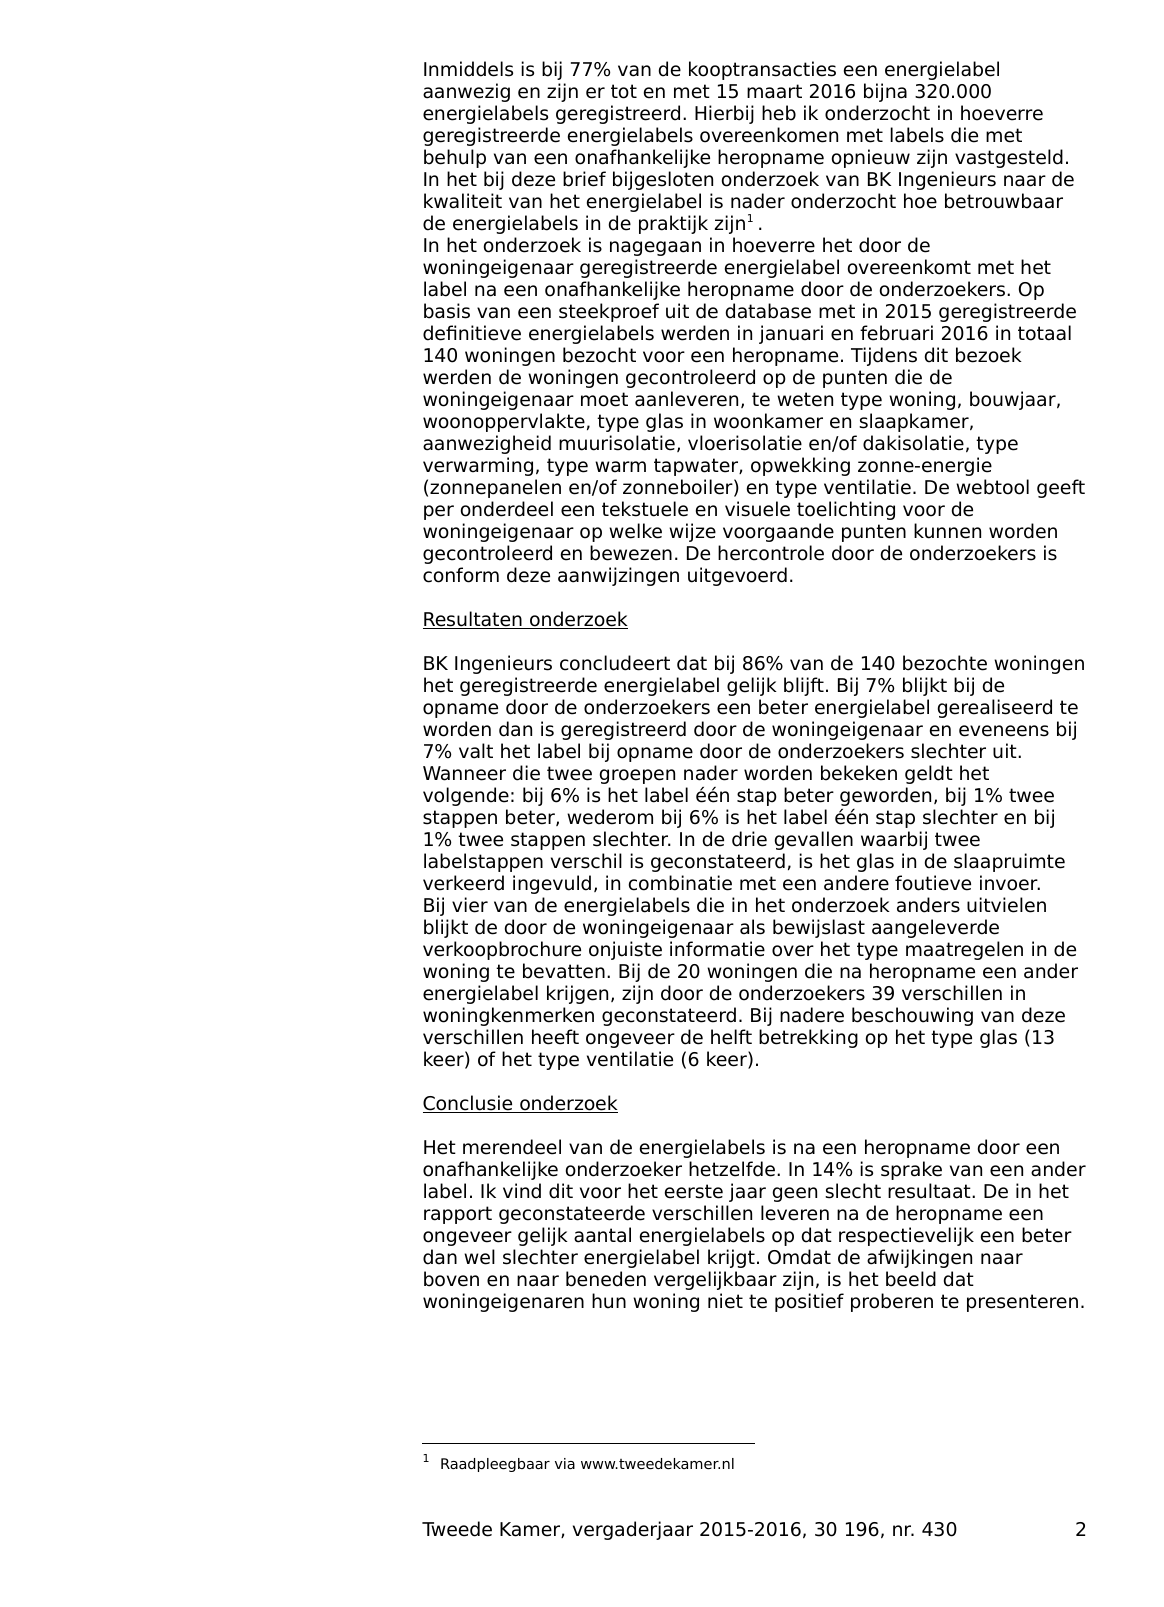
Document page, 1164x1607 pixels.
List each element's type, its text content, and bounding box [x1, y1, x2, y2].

text Bij vier van de energielabels die in het onderzoek anders uitvielen blijkt de door de woningeigenaar als bewijslast aangeleverde verkoopbrochure onjuiste informatie over het type maatregelen in de woning te bevatten. Bij de 20 woningen die na heropname een ander energielabel krijgen, zijn door de onderzoekers 39 verschillen in woningkenmerken geconstateerd. Bij nadere beschouwing van deze verschillen heeft ongeveer de helft betrekking op het type glas (13 keer) of het type ventilatie (6 keer). [422, 895, 1087, 1071]
text Raadpleegbaar via www.tweedekamer.nl [422, 1452, 1087, 1474]
text In het onderzoek is nagegaan in hoeverre het door de woningeigenaar geregistreerde energielabel overeenkomt met het label na een onafhankelijke heropname door de onderzoekers. Op basis van een steekproef uit de database met in 2015 geregistreerde definitieve energielabels werden in januari en februari 2016 in totaal 140 woningen bezocht voor een heropname. Tijdens dit bezoek werden de woningen gecontroleerd op de punten die de woningeigenaar moet aanleveren, te weten type woning, bouwjaar, woonoppervlakte, type glas in woonkamer en slaapkamer, aanwezigheid muurisolatie, vloerisolatie en/of dakisolatie, type verwarming, type warm tapwater, opwekking zonne-energie (zonnepanelen en/of zonneboiler) en type ventilatie. De webtool geeft per onderdeel een tekstuele en visuele toelichting voor de woningeigenaar op welke wijze voorgaande punten kunnen worden gecontroleerd en bewezen. De hercontrole door de onderzoekers is conform deze aanwijzingen uitgevoerd. [422, 235, 1087, 587]
subtitle Conclusie onderzoek [422, 1093, 1087, 1115]
subtitle Resultaten onderzoek [422, 609, 1087, 631]
text Inmiddels is bij 77% van de kooptransacties een energielabel aanwezig en zijn er tot en met 15 maart 2016 bijna 320.000 energielabels geregistreerd. Hierbij heb ik onderzocht in hoeverre geregistreerde energielabels overeenkomen met labels die met behulp van een onafhankelijke heropname opnieuw zijn vastgesteld. In het bij deze brief bijgesloten onderzoek van BK Ingenieurs naar de kwaliteit van het energielabel is nader onderzocht hoe betrouwbaar de energielabels in de praktijk zijn. [422, 59, 1087, 235]
text BK Ingenieurs concludeert dat bij 86% van de 140 bezochte woningen het geregistreerde energielabel gelijk blijft. Bij 7% blijkt bij de opname door de onderzoekers een beter energielabel gerealiseerd te worden dan is geregistreerd door de woningeigenaar en eveneens bij 7% valt het label bij opname door de onderzoekers slechter uit. [422, 653, 1087, 763]
text Het merendeel van de energielabels is na een heropname door een onafhankelijke onderzoeker hetzelfde. In 14% is sprake van een ander label. Ik vind dit voor het eerste jaar geen slecht resultaat. De in het rapport geconstateerde verschillen leveren na de heropname een ongeveer gelijk aantal energielabels op dat respectievelijk een beter dan wel slechter energielabel krijgt. Omdat de afwijkingen naar boven en naar beneden vergelijkbaar zijn, is het beeld dat woningeigenaren hun woning niet te positief proberen te presenteren. [422, 1137, 1087, 1313]
text Wanneer die twee groepen nader worden bekeken geldt het volgende: bij 6% is het label één stap beter geworden, bij 1% twee stappen beter, wederom bij 6% is het label één stap slechter en bij 1% twee stappen slechter. In de drie gevallen waarbij twee labelstappen verschil is geconstateerd, is het glas in de slaapruimte verkeerd ingevuld, in combinatie met een andere foutieve invoer. [422, 763, 1087, 895]
